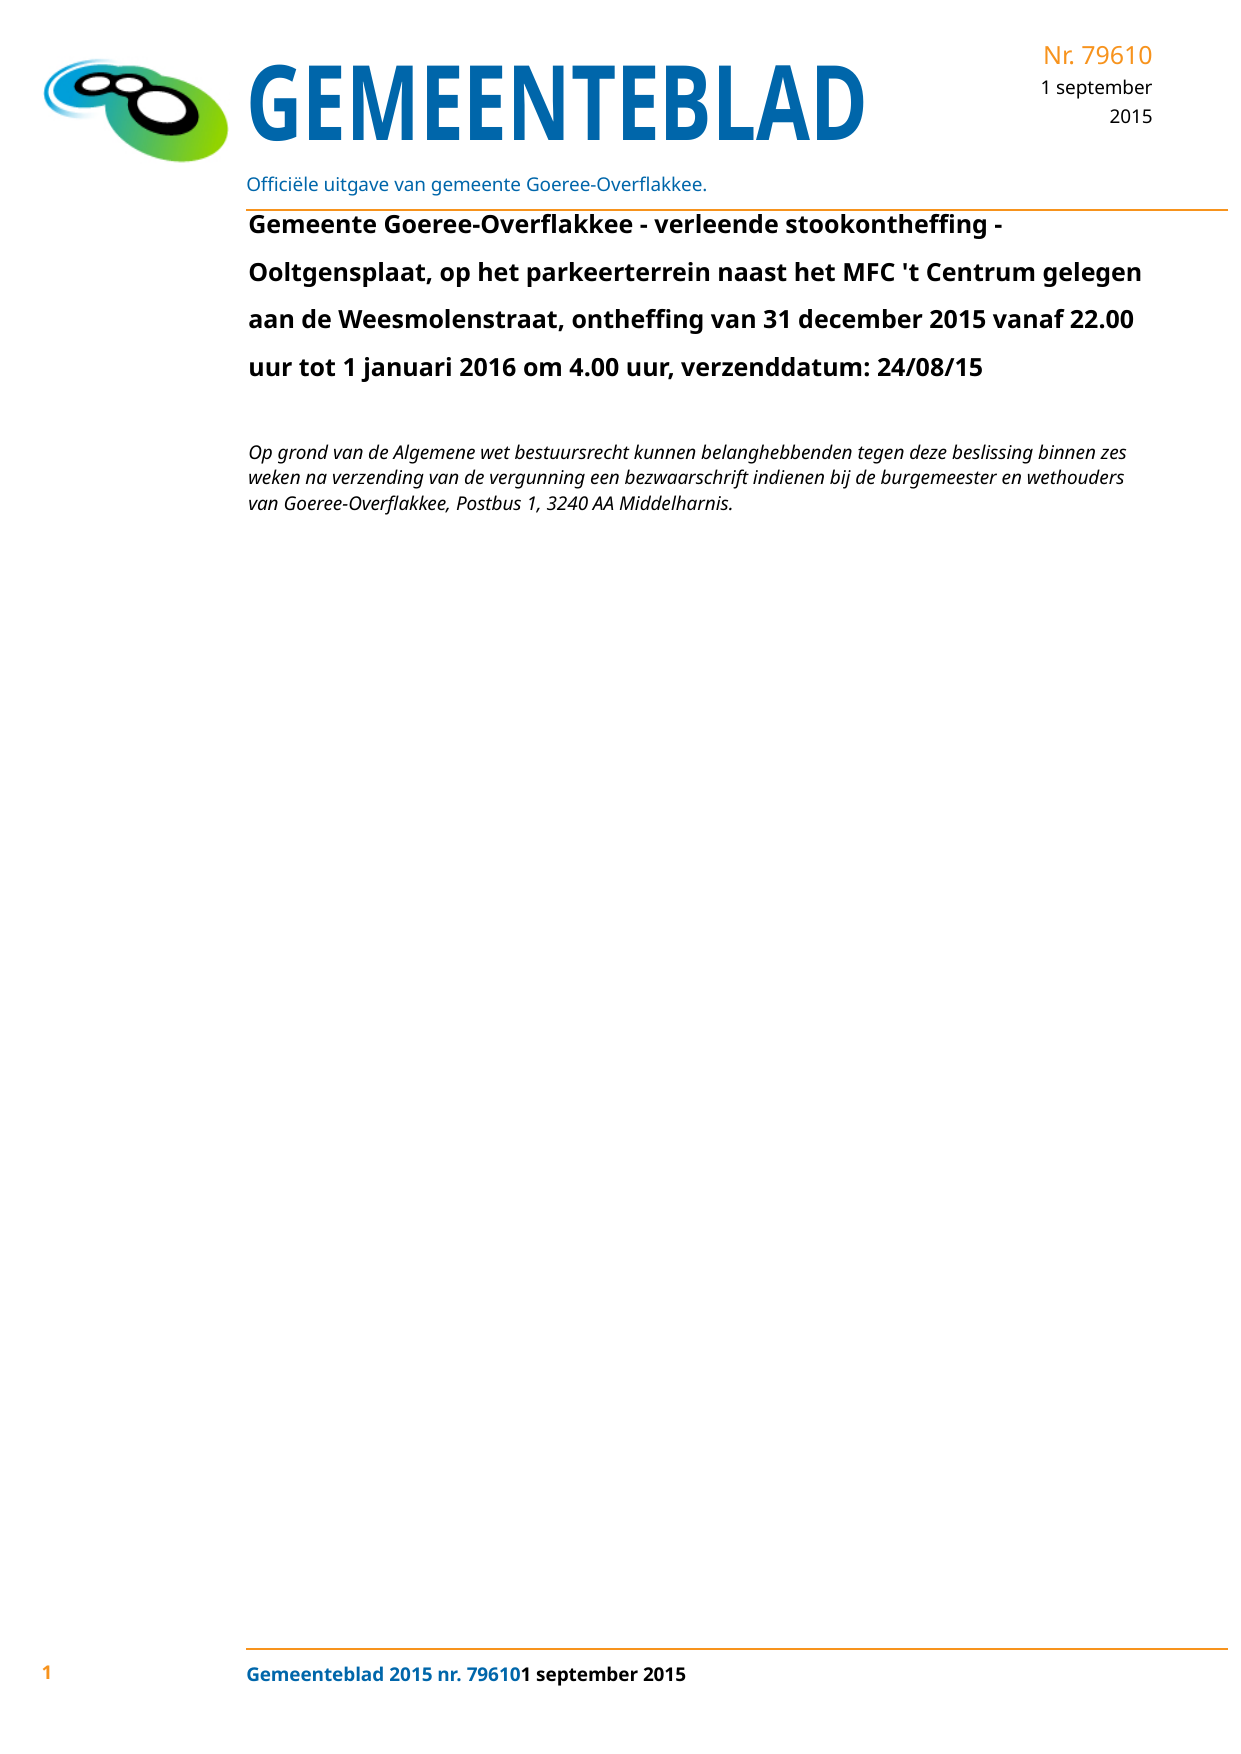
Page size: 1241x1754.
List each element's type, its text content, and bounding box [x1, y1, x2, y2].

text Gemeente Goeree-Overflakkee - verleende stookontheffing - Ooltgensplaat, op het parkeerterrein naast het MFC 't Centrum gelegen aan de Weesmolenstraat, ontheffing van 31 december 2015 vanaf 22.00 uur tot 1 januari 2016 om 4.00 uur, verzenddatum: 24/08/15 [248, 211, 1152, 384]
picture [41, 47, 231, 172]
text Op grond van de Algemene wet bestuursrecht kunnen belanghebbenden tegen deze beslissing binnen zes weken na verzending van de vergunning een bezwaarschrift indienen bij de burgemeester en wethouders van Goeree-Overflakkee, Postbus 1, 3240 AA Middelharnis. [248, 439, 1152, 516]
